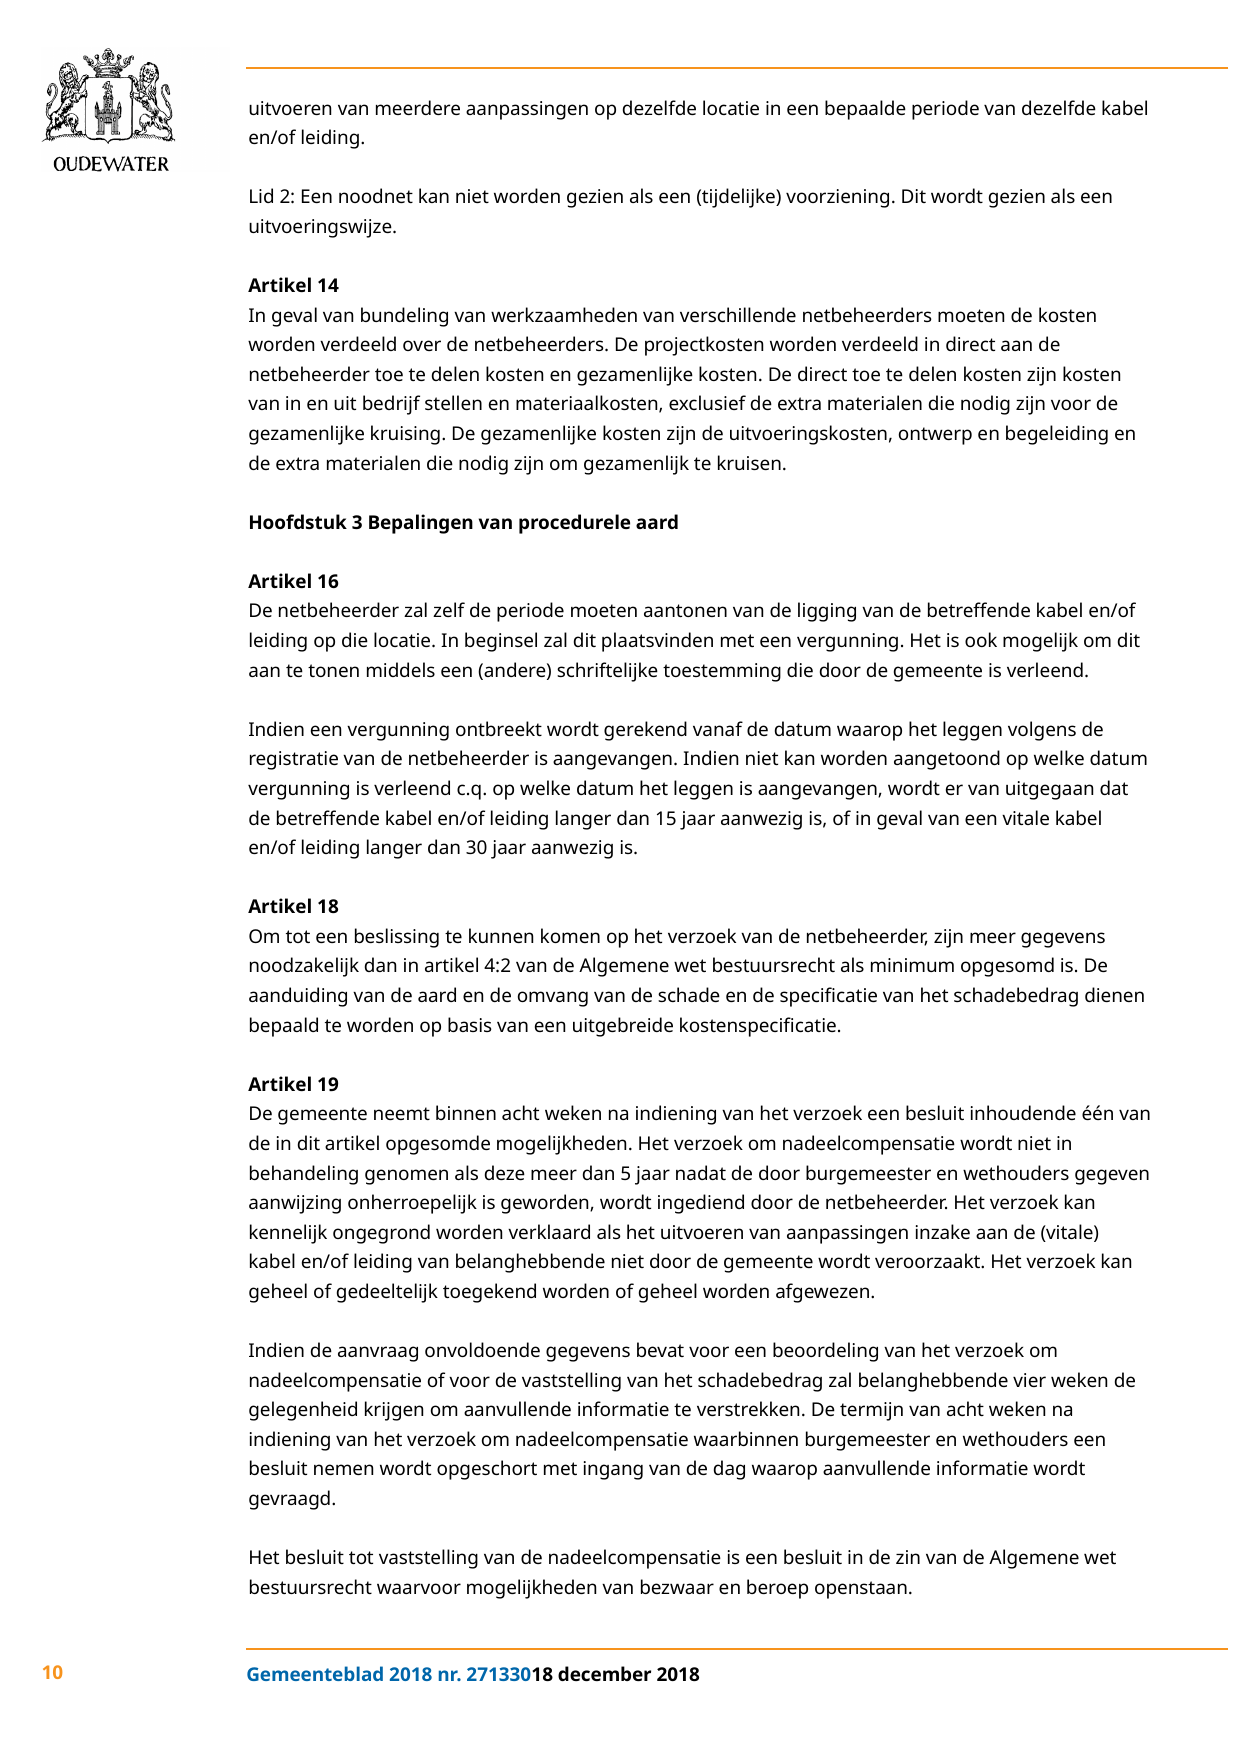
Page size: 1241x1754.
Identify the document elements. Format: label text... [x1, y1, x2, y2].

text De netbeheerder zal zelf de periode moeten aantonen van de ligging van de betreffende kabel en/of leiding op die locatie. In beginsel zal dit plaatsvinden met een vergunning. Het is ook mogelijk om dit aan te tonen middels een (andere) schriftelijke toestemming die door de gemeente is verleend. [248, 598, 1152, 683]
picture [41, 47, 231, 172]
text Om tot een beslissing te kunnen komen op het verzoek van de netbeheerder, zijn meer gegevens noodzakelijk dan in artikel 4:2 van de Algemene wet bestuursrecht als minimum opgesomd is. De aanduiding van de aard en de omvang van de schade en de specificatie van het schadebedrag dienen bepaald te worden op basis van een uitgebreide kostenspecificatie. [248, 923, 1152, 1038]
text Indien een vergunning ontbreekt wordt gerekend vanaf de datum waarop het leggen volgens de registratie van de netbeheerder is aangevangen. Indien niet kan worden aangetoond op welke datum vergunning is verleend c.q. op welke datum het leggen is aangevangen, wordt er van uitgegaan dat de betreffende kabel en/of leiding langer dan 15 jaar aanwezig is, of in geval van een vitale kabel en/of leiding langer dan 30 jaar aanwezig is. [248, 716, 1152, 860]
text Artikel 19 [248, 1071, 1152, 1097]
text uitvoeren van meerdere aanpassingen op dezelfde locatie in een bepaalde periode van dezelfde kabel en/of leiding. [248, 95, 1152, 150]
text Artikel 18 [248, 893, 1152, 919]
text Lid 2: Een noodnet kan niet worden gezien als een (tijdelijke) voorziening. Dit wordt gezien als een uitvoeringswijze. [248, 183, 1152, 239]
text Het besluit tot vaststelling van de nadeelcompensatie is een besluit in de zin van de Algemene wet bestuursrecht waarvoor mogelijkheden van bezwaar en beroep openstaan. [248, 1544, 1152, 1600]
text Indien de aanvraag onvoldoende gegevens bevat voor een beoordeling van het verzoek om nadeelcompensatie of voor de vaststelling van het schadebedrag zal belanghebbende vier weken de gelegenheid krijgen om aanvullende informatie te verstrekken. De termijn van acht weken na indiening van het verzoek om nadeelcompensatie waarbinnen burgemeester en wethouders een besluit nemen wordt opgeschort met ingang van de dag waarop aanvullende informatie wordt gevraagd. [248, 1337, 1152, 1511]
text In geval van bundeling van werkzaamheden van verschillende netbeheerders moeten de kosten worden verdeeld over de netbeheerders. De projectkosten worden verdeeld in direct aan de netbeheerder toe te delen kosten en gezamenlijke kosten. De direct toe te delen kosten zijn kosten van in en uit bedrijf stellen en materiaalkosten, exclusief de extra materialen die nodig zijn voor de gezamenlijke kruising. De gezamenlijke kosten zijn de uitvoeringskosten, ontwerp en begeleiding en de extra materialen die nodig zijn om gezamenlijk te kruisen. [248, 302, 1152, 476]
text Hoofdstuk 3 Bepalingen van procedurele aard [248, 509, 1152, 535]
text Artikel 14 [248, 272, 1152, 298]
text Artikel 16 [248, 568, 1152, 594]
text De gemeente neemt binnen acht weken na indiening van het verzoek een besluit inhoudende één van de in dit artikel opgesomde mogelijkheden. Het verzoek om nadeelcompensatie wordt niet in behandeling genomen als deze meer dan 5 jaar nadat de door burgemeester en wethouders gegeven aanwijzing onherroepelijk is geworden, wordt ingediend door de netbeheerder. Het verzoek kan kennelijk ongegrond worden verklaard als het uitvoeren van aanpassingen inzake aan de (vitale) kabel en/of leiding van belanghebbende niet door de gemeente wordt veroorzaakt. Het verzoek kan geheel of gedeeltelijk toegekend worden of geheel worden afgewezen. [248, 1101, 1152, 1304]
